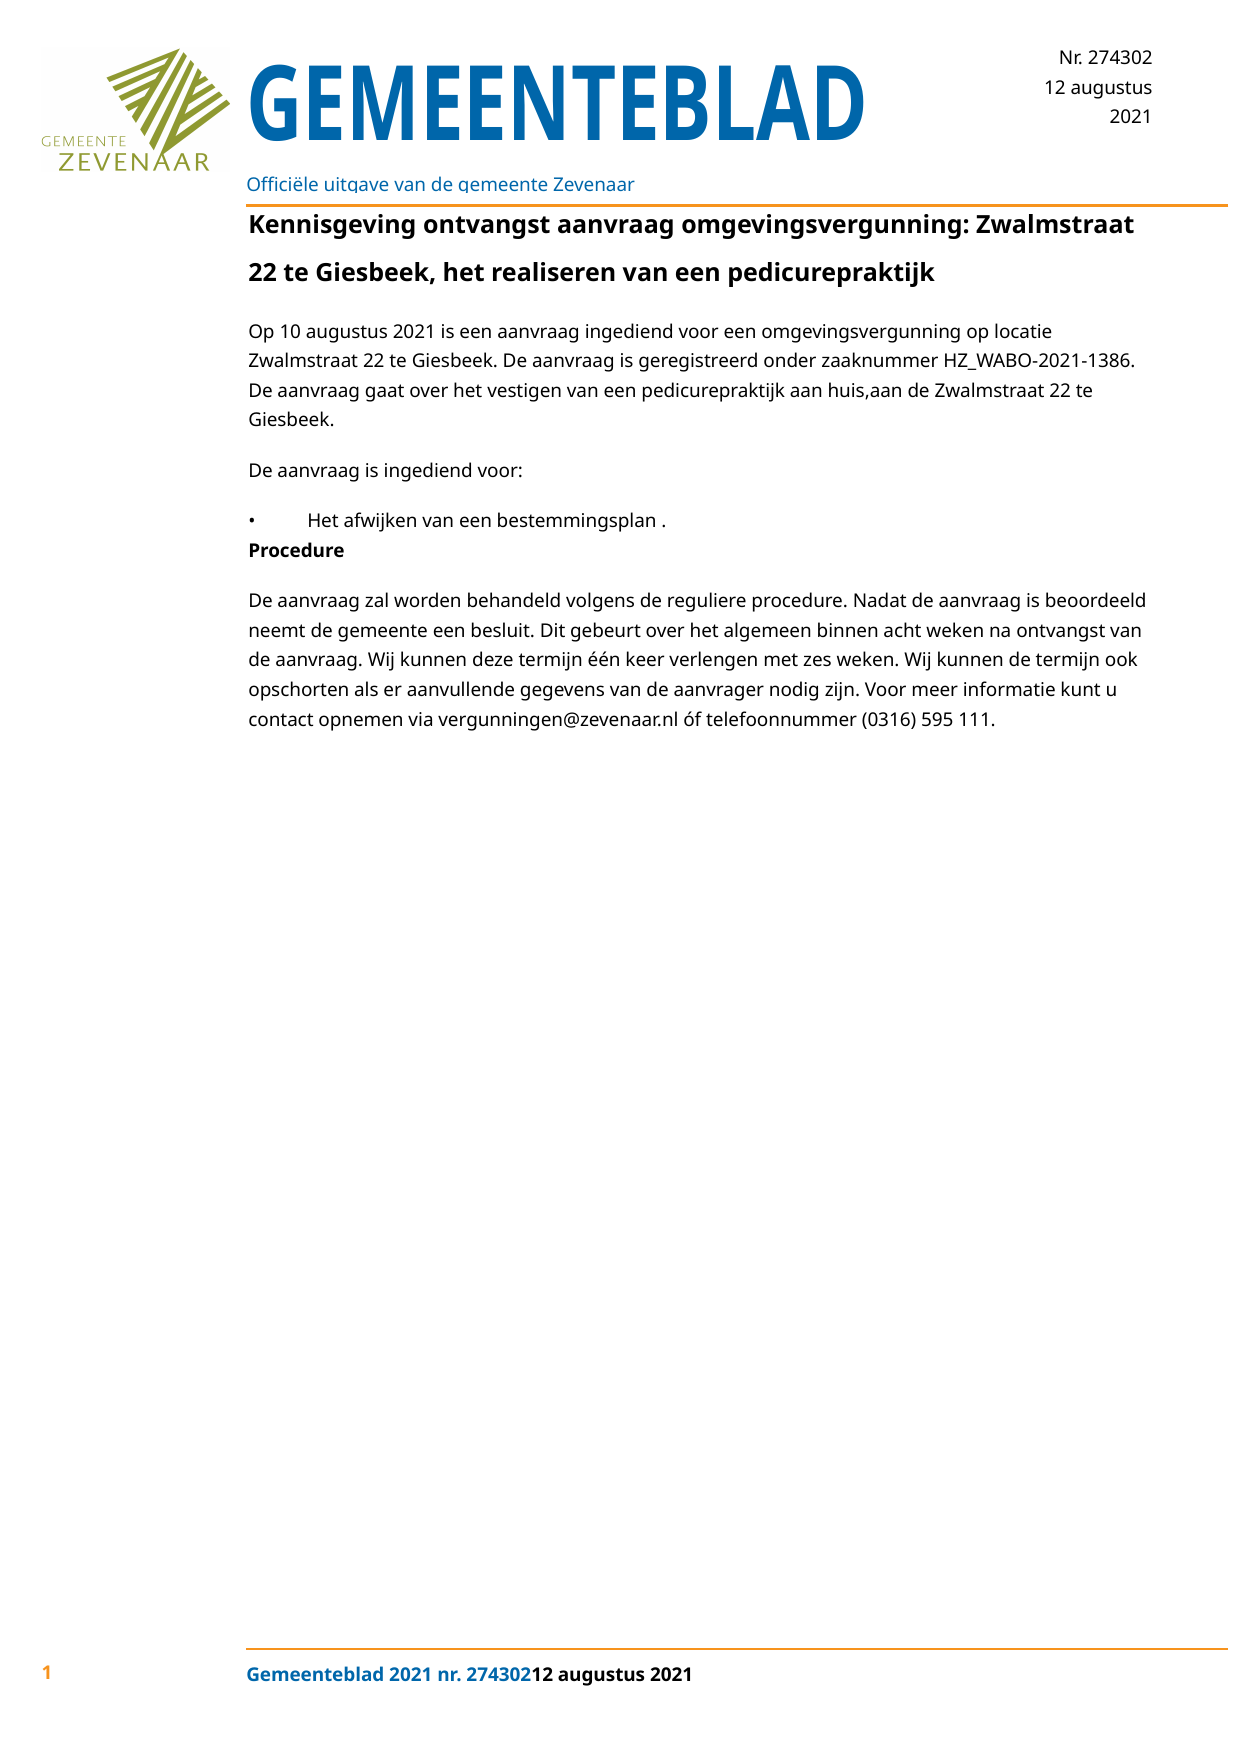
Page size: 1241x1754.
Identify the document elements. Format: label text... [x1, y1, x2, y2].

text Kennisgeving ontvangst aanvraag omgevingsvergunning: Zwalmstraat 22 te Giesbeek, het realiseren van een pedicurepraktijk [248, 207, 1152, 288]
text De aanvraag is ingediend voor: [248, 457, 1152, 483]
text Op 10 augustus 2021 is een aanvraag ingediend voor een omgevingsvergunning op locatie Zwalmstraat 22 te Giesbeek. De aanvraag is geregistreerd onder zaaknummer HZ_WABO-2021-1386. De aanvraag gaat over het vestigen van een pedicurepraktijk aan huis,aan de Zwalmstraat 22 te Giesbeek. [248, 318, 1152, 432]
picture [41, 47, 231, 172]
text Procedure [248, 537, 1152, 563]
text De aanvraag zal worden behandeld volgens de reguliere procedure. Nadat de aanvraag is beoordeeld neemt de gemeente een besluit. Dit gebeurt over het algemeen binnen acht weken na ontvangst van de aanvraag. Wij kunnen deze termijn één keer verlengen met zes weken. Wij kunnen de termijn ook opschorten als er aanvullende gegevens van de aanvrager nodig zijn. Voor meer informatie kunt u contact opnemen via vergunningen@zevenaar.nl óf telefoonnummer (0316) 595 111. [248, 587, 1152, 732]
list Het afwijken van een bestemmingsplan . [248, 507, 1152, 533]
